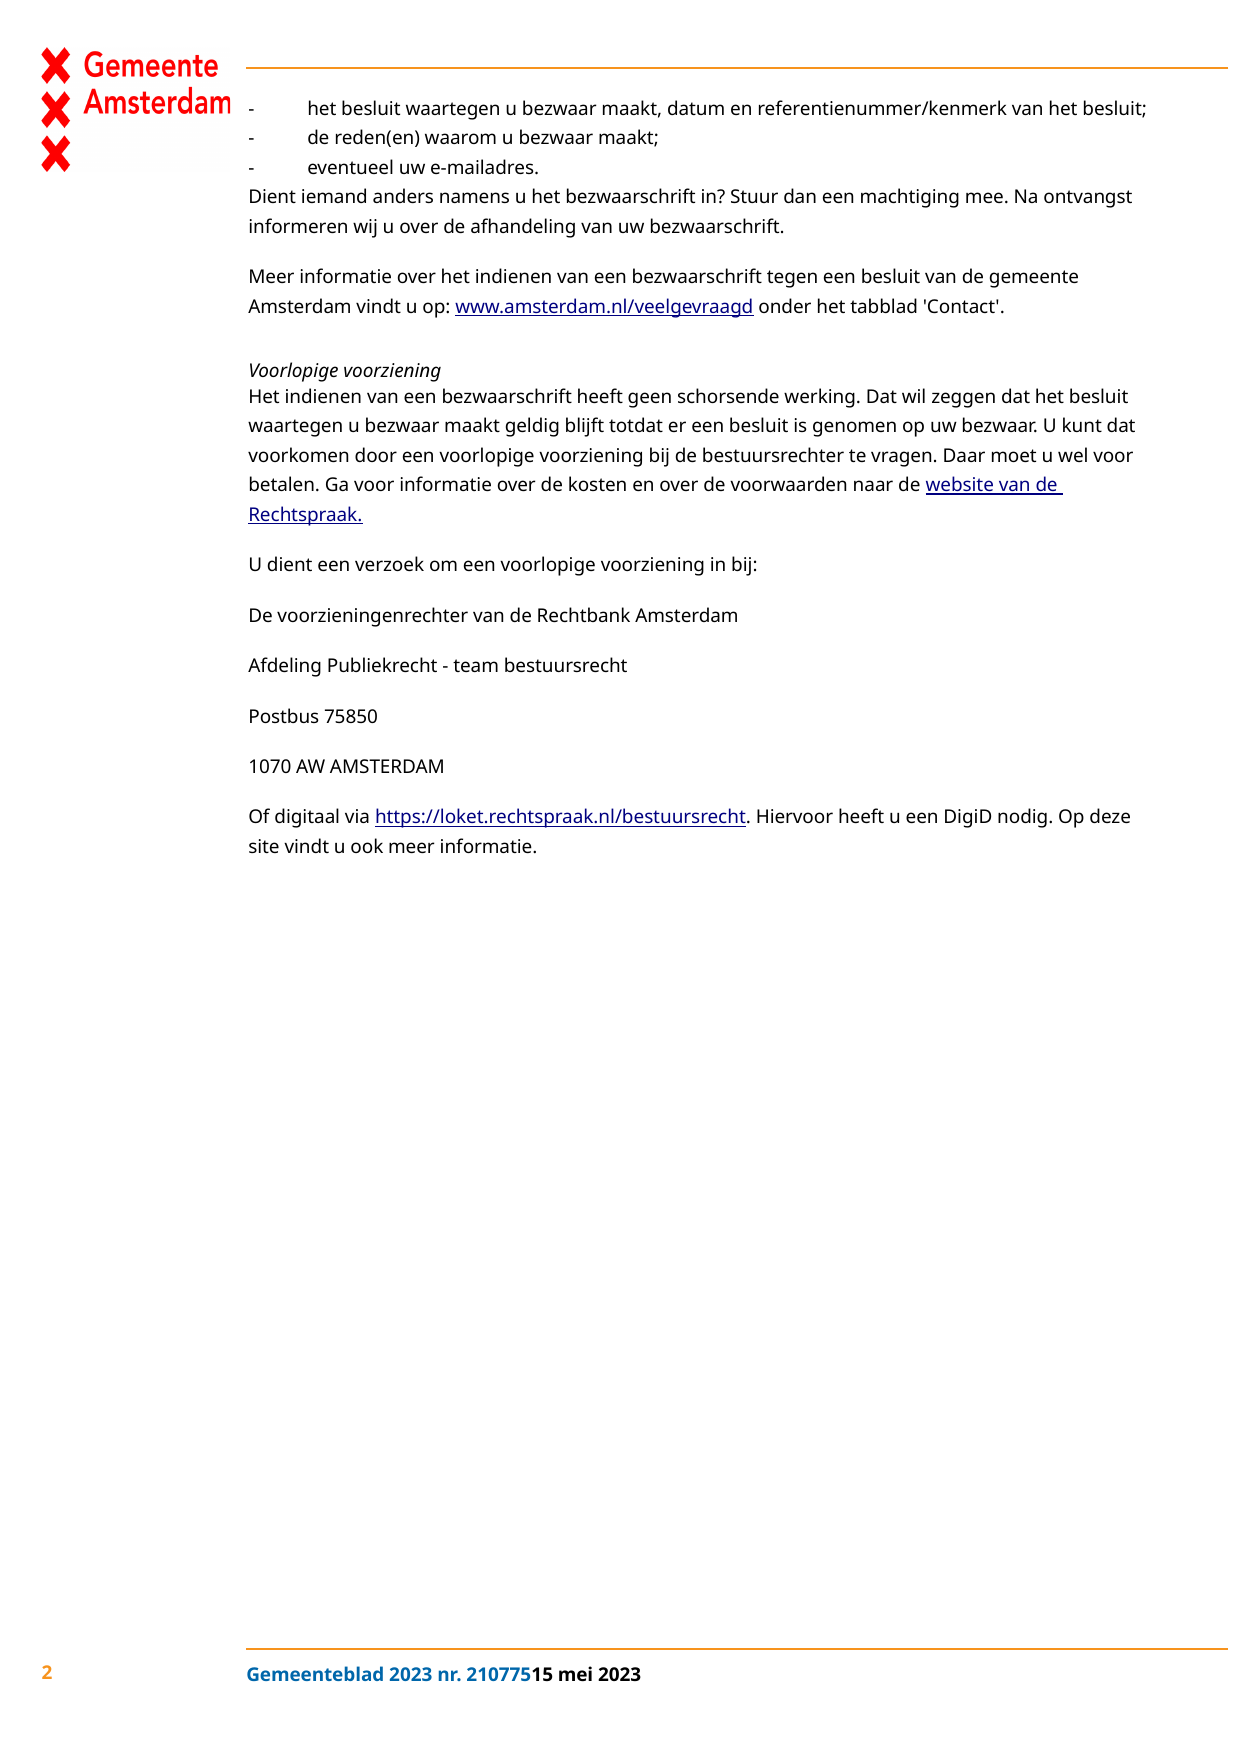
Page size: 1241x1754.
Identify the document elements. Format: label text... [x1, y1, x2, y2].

text Dient iemand anders namens u het bezwaarschrift in? Stuur dan een machtiging mee. Na ontvangst informeren wij u over de afhandeling van uw bezwaarschrift. [248, 183, 1152, 239]
text Voorlopige voorziening [248, 357, 1152, 383]
text Of digitaal via https://loket.rechtspraak.nl/bestuursrecht. Hiervoor heeft u een DigiD nodig. Op deze site vindt u ook meer informatie. [248, 804, 1152, 859]
text De voorzieningenrechter van de Rechtbank Amsterdam [248, 602, 1152, 628]
text U dient een verzoek om een voorlopige voorziening in bij: [248, 552, 1152, 577]
list het besluit waartegen u bezwaar maakt, datum en referentienummer/kenmerk van het besluit; [248, 95, 1152, 121]
list de reden(en) waarom u bezwaar maakt; [248, 124, 1152, 150]
text Meer informatie over het indienen van een bezwaarschrift tegen een besluit van de gemeente Amsterdam vindt u op: www.amsterdam.nl/veelgevraagd onder het tabblad 'Contact'. [248, 263, 1152, 319]
text Postbus 75850 [248, 703, 1152, 728]
list eventueel uw e-mailadres. [248, 154, 1152, 180]
text 1070 AW AMSTERDAM [248, 753, 1152, 779]
picture [41, 47, 231, 172]
text Het indienen van een bezwaarschrift heeft geen schorsende werking. Dat wil zeggen dat het besluit waartegen u bezwaar maakt geldig blijft totdat er een besluit is genomen op uw bezwaar. U kunt dat voorkomen door een voorlopige voorziening bij de bestuursrechter te vragen. Daar moet u wel voor betalen. Ga voor informatie over de kosten en over de voorwaarden naar de website van de Rechtspraak. [248, 383, 1152, 527]
text Afdeling Publiekrecht - team bestuursrecht [248, 652, 1152, 678]
